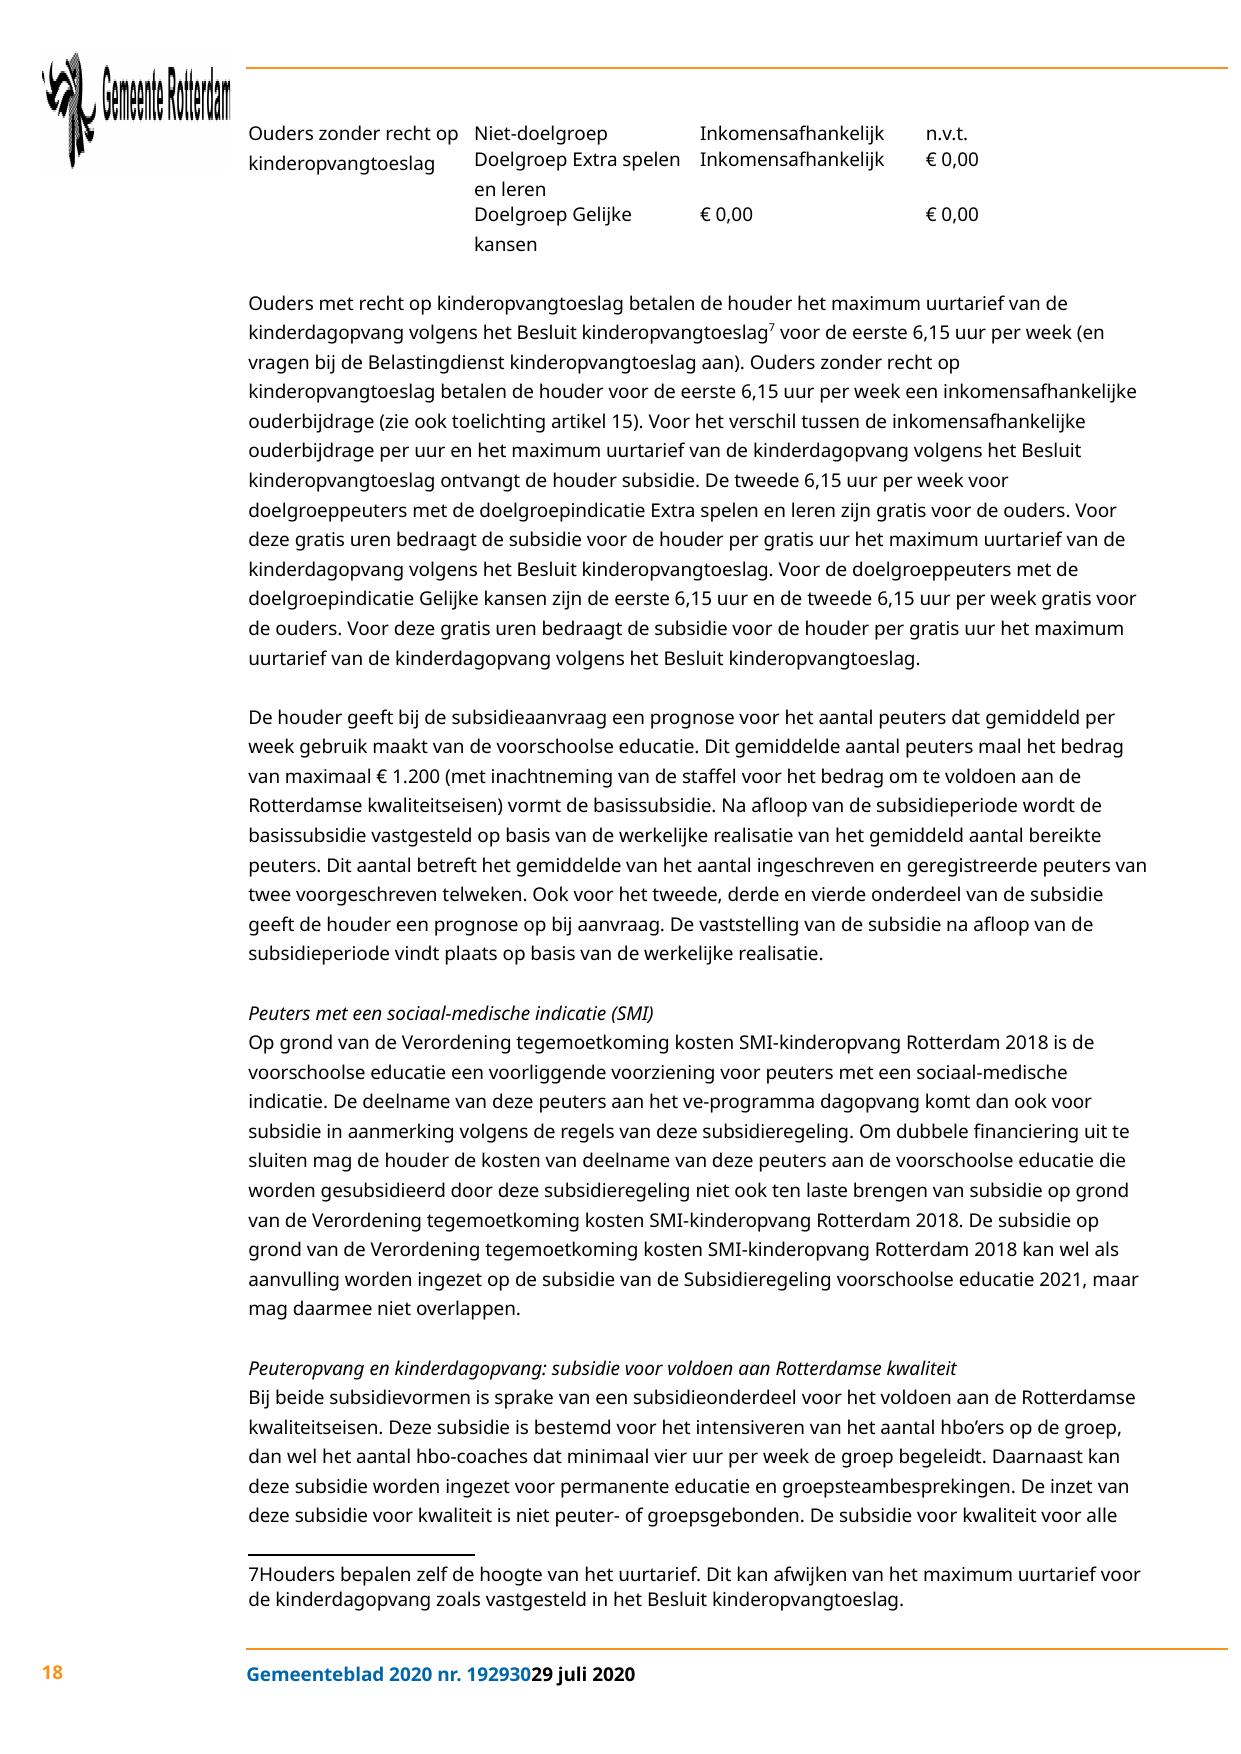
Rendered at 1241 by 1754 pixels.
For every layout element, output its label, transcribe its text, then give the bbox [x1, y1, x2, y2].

text Op grond van de Verordening tegemoetkoming kosten SMI-kinderopvang Rotterdam 2018 is de voorschoolse educatie een voorliggende voorziening voor peuters met een sociaal-medische indicatie. De deelname van deze peuters aan het ve-programma dagopvang komt dan ook voor subsidie in aanmerking volgens de regels van deze subsidieregeling. Om dubbele financiering uit te sluiten mag de houder de kosten van deelname van deze peuters aan de voorschoolse educatie die worden gesubsidieerd door deze subsidieregeling niet ook ten laste brengen van subsidie op grond van de Verordening tegemoetkoming kosten SMI-kinderopvang Rotterdam 2018. De subsidie op grond van de Verordening tegemoetkoming kosten SMI-kinderopvang Rotterdam 2018 kan wel als aanvulling worden ingezet op de subsidie van de Subsidieregeling voorschoolse educatie 2021, maar mag daarmee niet overlappen. [248, 1029, 1152, 1321]
table_cell Inkomensafhankelijk [700, 121, 926, 146]
table_cell Doelgroep Gelijke kansen [474, 202, 700, 257]
text Peuteropvang en kinderdagopvang: subsidie voor voldoen aan Rotterdamse kwaliteit [248, 1355, 1152, 1380]
text Houders bepalen zelf de hoogte van het uurtarief. Dit kan afwijken van het maximum uurtarief voor de kinderdagopvang zoals vastgesteld in het Besluit kinderopvangtoeslag. [248, 1561, 1152, 1612]
table_cell € 0,00 [926, 146, 1152, 202]
table_cell Niet-doelgroep [474, 121, 700, 146]
table_cell n.v.t. [926, 121, 1152, 146]
text Ouders met recht op kinderopvangtoeslag betalen de houder het maximum uurtarief van de kinderdagopvang volgens het Besluit kinderopvangtoeslag voor de eerste 6,15 uur per week (en vragen bij de Belastingdienst kinderopvangtoeslag aan). Ouders zonder recht op kinderopvangtoeslag betalen de houder voor de eerste 6,15 uur per week een inkomensafhankelijke ouderbijdrage (zie ook toelichting artikel 15). Voor het verschil tussen de inkomensafhankelijke ouderbijdrage per uur en het maximum uurtarief van de kinderdagopvang volgens het Besluit kinderopvangtoeslag ontvangt de houder subsidie. De tweede 6,15 uur per week voor doelgroeppeuters met de doelgroepindicatie Extra spelen en leren zijn gratis voor de ouders. Voor deze gratis uren bedraagt de subsidie voor de houder per gratis uur het maximum uurtarief van de kinderdagopvang volgens het Besluit kinderopvangtoeslag. Voor de doelgroeppeuters met de doelgroepindicatie Gelijke kansen zijn de eerste 6,15 uur en de tweede 6,15 uur per week gratis voor de ouders. Voor deze gratis uren bedraagt de subsidie voor de houder per gratis uur het maximum uurtarief van de kinderdagopvang volgens het Besluit kinderopvangtoeslag. [248, 290, 1152, 670]
text Peuters met een sociaal-medische indicatie (SMI) [248, 1000, 1152, 1025]
table_cell Ouders zonder recht op kinderopvangtoeslag [248, 121, 474, 257]
table_cell [248, 95, 1152, 121]
picture [41, 47, 231, 172]
table_cell Doelgroep Extra spelen en leren [474, 146, 700, 202]
text De houder geeft bij de subsidieaanvraag een prognose voor het aantal peuters dat gemiddeld per week gebruik maakt van de voorschoolse educatie. Dit gemiddelde aantal peuters maal het bedrag van maximaal € 1.200 (met inachtneming van de staffel voor het bedrag om te voldoen aan de Rotterdamse kwaliteitseisen) vormt de basissubsidie. Na afloop van de subsidieperiode wordt de basissubsidie vastgesteld op basis van de werkelijke realisatie van het gemiddeld aantal bereikte peuters. Dit aantal betreft het gemiddelde van het aantal ingeschreven en geregistreerde peuters van twee voorgeschreven telweken. Ook voor het tweede, derde en vierde onderdeel van de subsidie geeft de houder een prognose op bij aanvraag. De vaststelling van de subsidie na afloop van de subsidieperiode vindt plaats op basis van de werkelijke realisatie. [248, 704, 1152, 966]
table_cell Inkomensafhankelijk [700, 146, 926, 202]
table_cell € 0,00 [700, 202, 926, 257]
table_cell € 0,00 [926, 202, 1152, 257]
text Bij beide subsidievormen is sprake van een subsidieonderdeel voor het voldoen aan de Rotterdamse kwaliteitseisen. Deze subsidie is bestemd voor het intensiveren van het aantal hbo’ers op de groep, dan wel het aantal hbo-coaches dat minimaal vier uur per week de groep begeleidt. Daarnaast kan deze subsidie worden ingezet voor permanente educatie en groepsteambesprekingen. De inzet van deze subsidie voor kwaliteit is niet peuter- of groepsgebonden. De subsidie voor kwaliteit voor alle [248, 1384, 1152, 1528]
